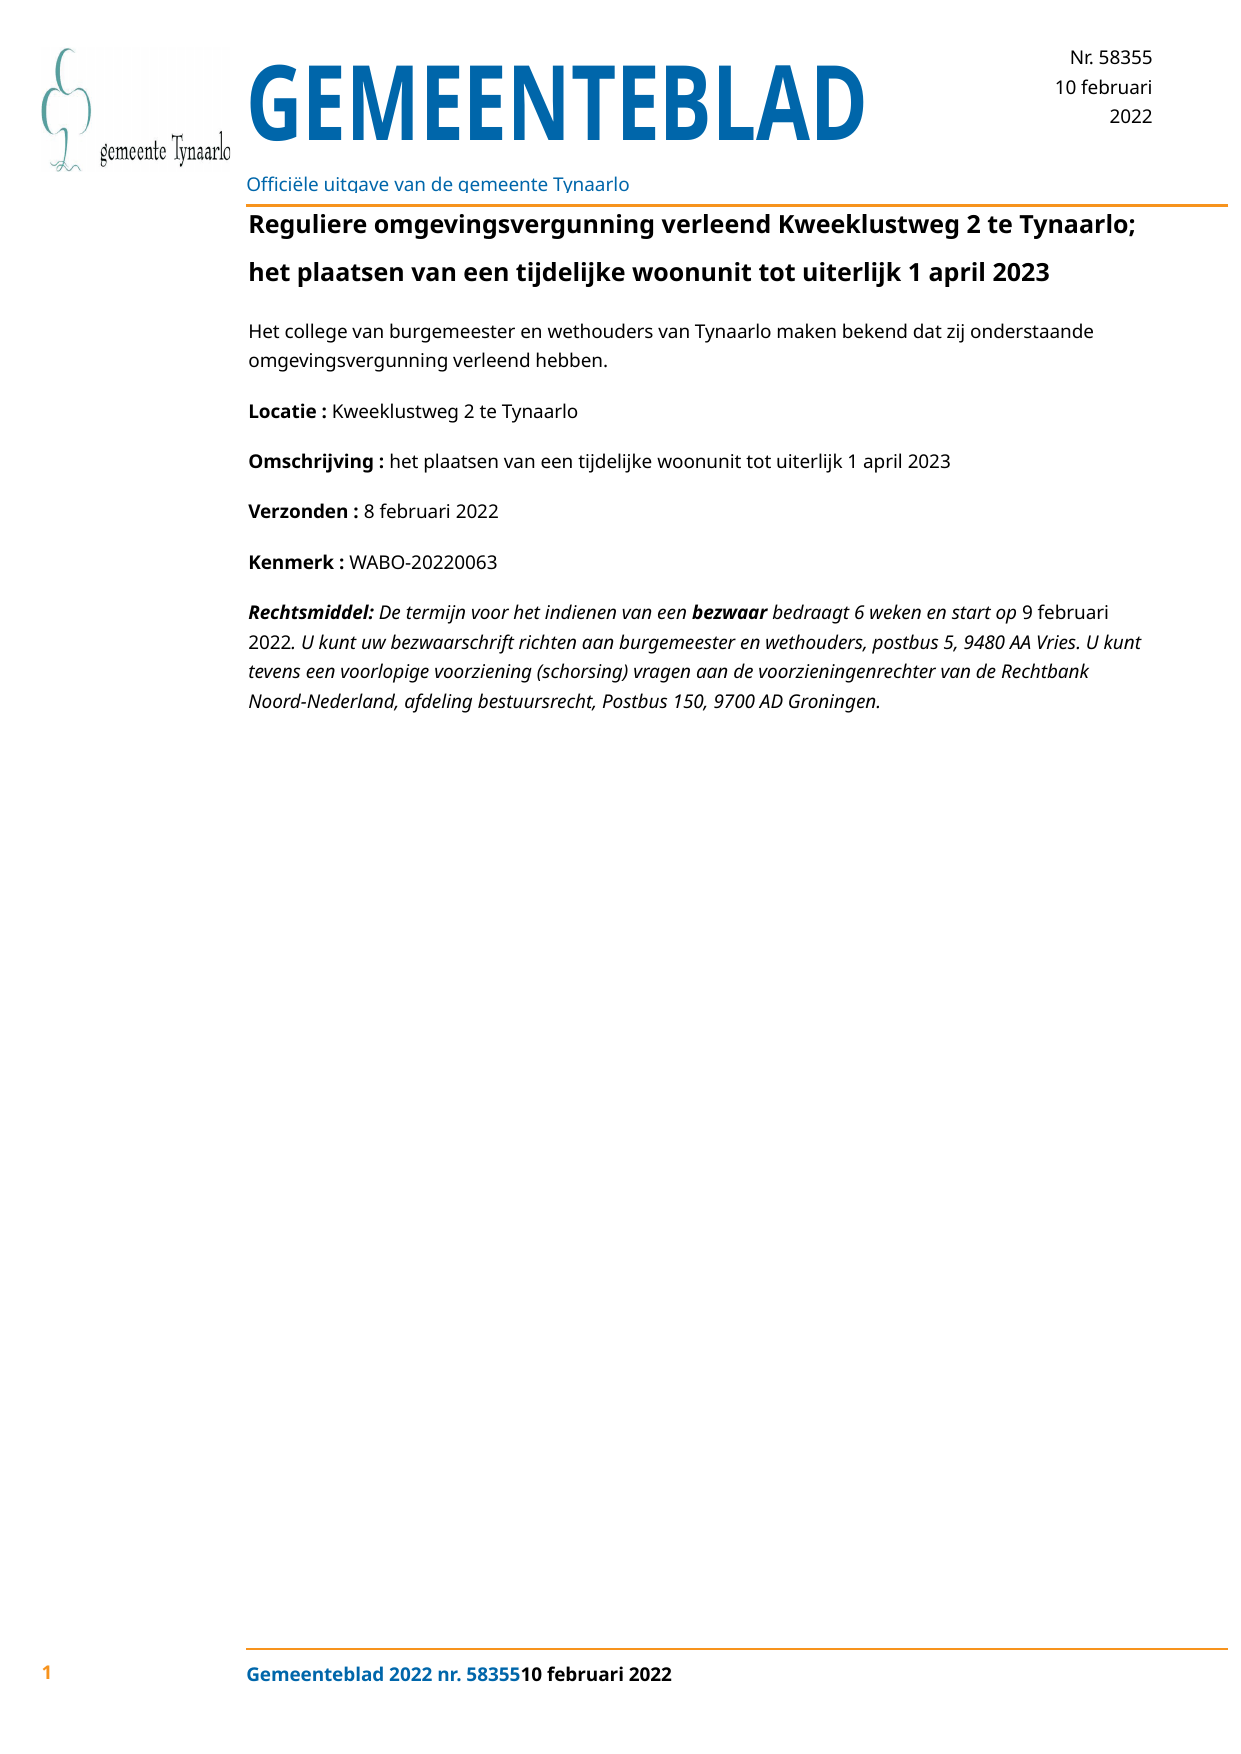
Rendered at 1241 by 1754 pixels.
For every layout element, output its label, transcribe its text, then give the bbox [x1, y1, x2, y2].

text Kenmerk : WABO-20220063 [248, 549, 1152, 575]
text Verzonden : 8 februari 2022 [248, 499, 1152, 524]
picture [41, 47, 231, 172]
text Het college van burgemeester en wethouders van Tynaarlo maken bekend dat zij onderstaande omgevingsvergunning verleend hebben. [248, 318, 1152, 373]
text Reguliere omgevingsvergunning verleend Kweeklustweg 2 te Tynaarlo; het plaatsen van een tijdelijke woonunit tot uiterlijk 1 april 2023 [248, 207, 1152, 288]
text Locatie : Kweeklustweg 2 te Tynaarlo [248, 398, 1152, 424]
text Rechtsmiddel: De termijn voor het indienen van een bezwaar bedraagt 6 weken en start op 9 februari 2022. U kunt uw bezwaarschrift richten aan burgemeester en wethouders, postbus 5, 9480 AA Vries. U kunt tevens een voorlopige voorziening (schorsing) vragen aan de voorzieningenrechter van de Rechtbank Noord-Nederland, afdeling bestuursrecht, Postbus 150, 9700 AD Groningen. [248, 599, 1152, 714]
text Omschrijving : het plaatsen van een tijdelijke woonunit tot uiterlijk 1 april 2023 [248, 448, 1152, 474]
